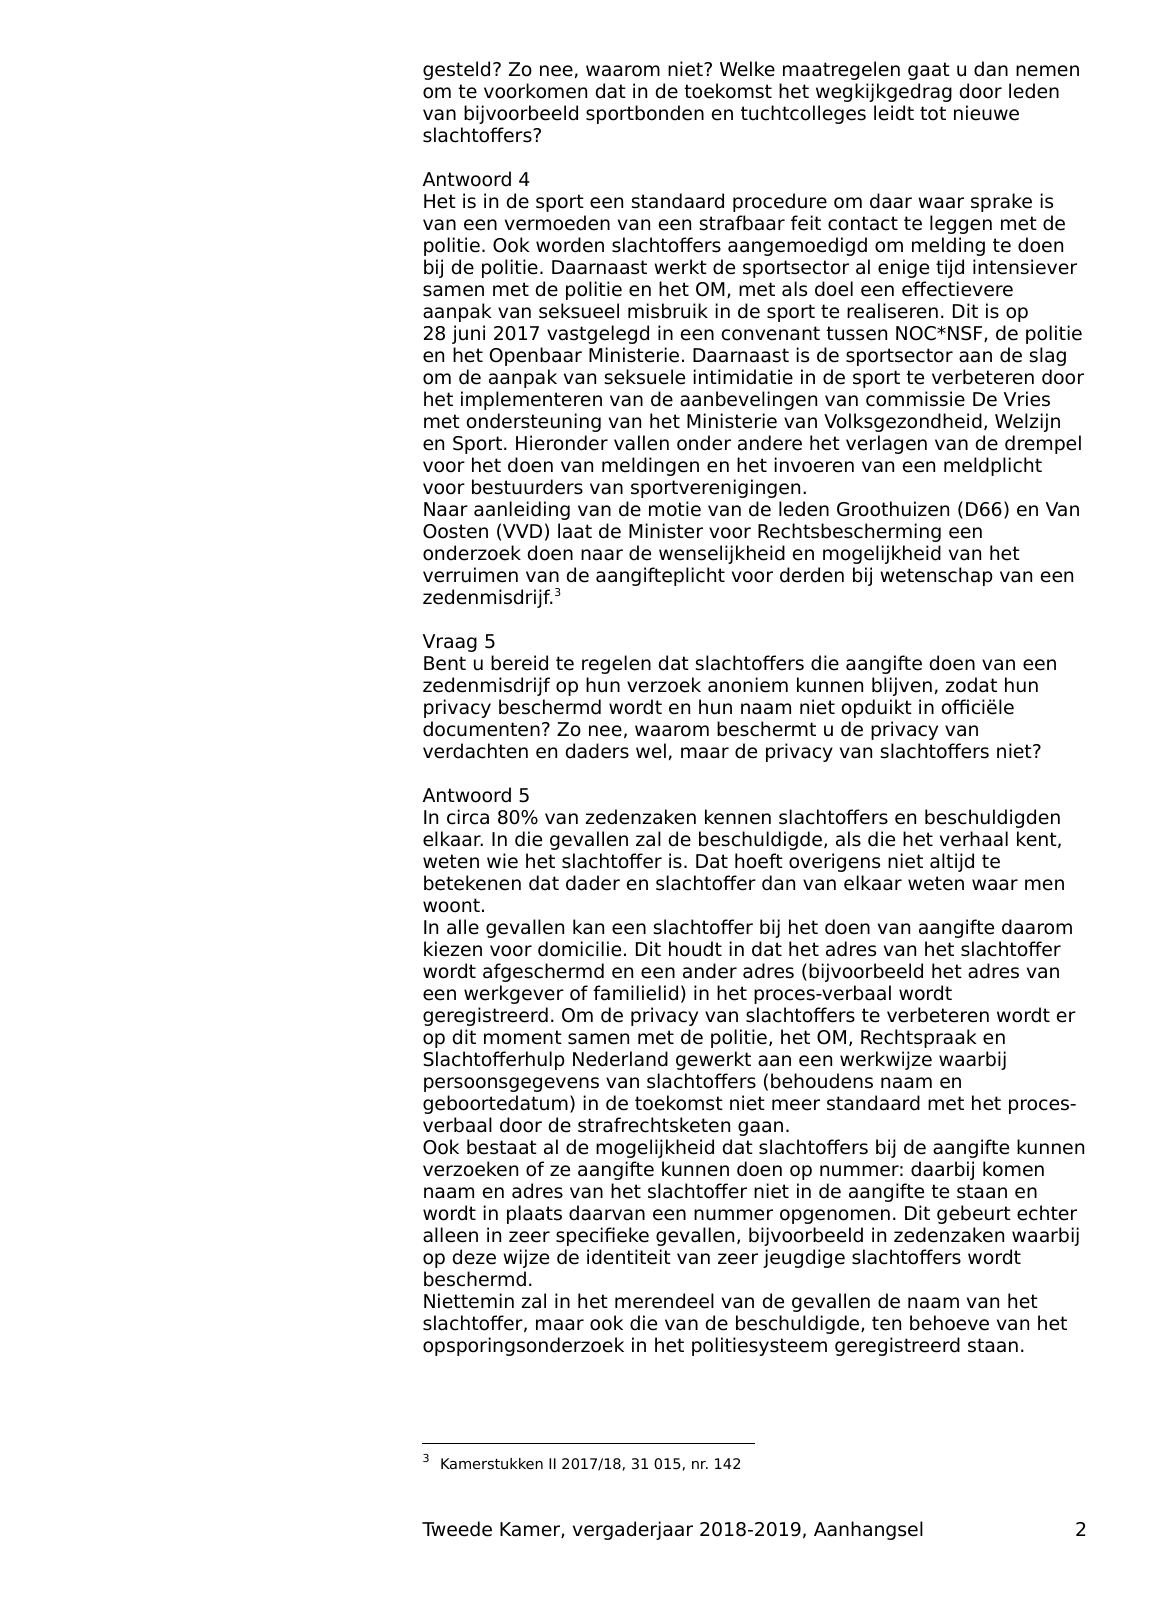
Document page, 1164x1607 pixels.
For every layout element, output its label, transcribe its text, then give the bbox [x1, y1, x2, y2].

text Kamerstukken II 2017/18, 31 015, nr. 142 [422, 1452, 1087, 1474]
text Ook bestaat al de mogelijkheid dat slachtoffers bij de aangifte kunnen verzoeken of ze aangifte kunnen doen op nummer: daarbij komen naam en adres van het slachtoffer niet in de aangifte te staan en wordt in plaats daarvan een nummer opgenomen. Dit gebeurt echter alleen in zeer specifieke gevallen, bijvoorbeeld in zedenzaken waarbij op deze wijze de identiteit van zeer jeugdige slachtoffers wordt beschermd. [422, 1137, 1087, 1291]
text Vraag 5 [422, 631, 1087, 653]
text In circa 80% van zedenzaken kennen slachtoffers en beschuldigden elkaar. In die gevallen zal de beschuldigde, als die het verhaal kent, weten wie het slachtoffer is. Dat hoeft overigens niet altijd te betekenen dat dader en slachtoffer dan van elkaar weten waar men woont. [422, 807, 1087, 917]
text In alle gevallen kan een slachtoffer bij het doen van aangifte daarom kiezen voor domicilie. Dit houdt in dat het adres van het slachtoffer wordt afgeschermd en een ander adres (bijvoorbeeld het adres van een werkgever of familielid) in het proces-verbaal wordt geregistreerd. Om de privacy van slachtoffers te verbeteren wordt er op dit moment samen met de politie, het OM, Rechtspraak en Slachtofferhulp Nederland gewerkt aan een werkwijze waarbij persoonsgegevens van slachtoffers (behoudens naam en geboortedatum) in de toekomst niet meer standaard met het proces-verbaal door de strafrechtsketen gaan. [422, 917, 1087, 1137]
text Niettemin zal in het merendeel van de gevallen de naam van het slachtoffer, maar ook die van de beschuldigde, ten behoeve van het opsporingsonderzoek in het politiesysteem geregistreerd staan. [422, 1291, 1087, 1356]
text Antwoord 4 [422, 169, 1087, 191]
text Naar aanleiding van de motie van de leden Groothuizen (D66) en Van Oosten (VVD) laat de Minister voor Rechtsbescherming een onderzoek doen naar de wenselijkheid en mogelijkheid van het verruimen van de aangifteplicht voor derden bij wetenschap van een zedenmisdrijf. [422, 499, 1087, 609]
text Antwoord 5 [422, 785, 1087, 807]
text Het is in de sport een standaard procedure om daar waar sprake is van een vermoeden van een strafbaar feit contact te leggen met de politie. Ook worden slachtoffers aangemoedigd om melding te doen bij de politie. Daarnaast werkt de sportsector al enige tijd intensiever samen met de politie en het OM, met als doel een effectievere aanpak van seksueel misbruik in de sport te realiseren. Dit is op 28 juni 2017 vastgelegd in een convenant tussen NOC*NSF, de politie en het Openbaar Ministerie. Daarnaast is de sportsector aan de slag om de aanpak van seksuele intimidatie in de sport te verbeteren door het implementeren van de aanbevelingen van commissie De Vries met ondersteuning van het Ministerie van Volksgezondheid, Welzijn en Sport. Hieronder vallen onder andere het verlagen van de drempel voor het doen van meldingen en het invoeren van een meldplicht voor bestuurders van sportverenigingen. [422, 191, 1087, 499]
text gesteld? Zo nee, waarom niet? Welke maatregelen gaat u dan nemen om te voorkomen dat in de toekomst het wegkijkgedrag door leden van bijvoorbeeld sportbonden en tuchtcolleges leidt tot nieuwe slachtoffers? [422, 59, 1087, 147]
text Bent u bereid te regelen dat slachtoffers die aangifte doen van een zedenmisdrijf op hun verzoek anoniem kunnen blijven, zodat hun privacy beschermd wordt en hun naam niet opduikt in officiële documenten? Zo nee, waarom beschermt u de privacy van verdachten en daders wel, maar de privacy van slachtoffers niet? [422, 653, 1087, 763]
